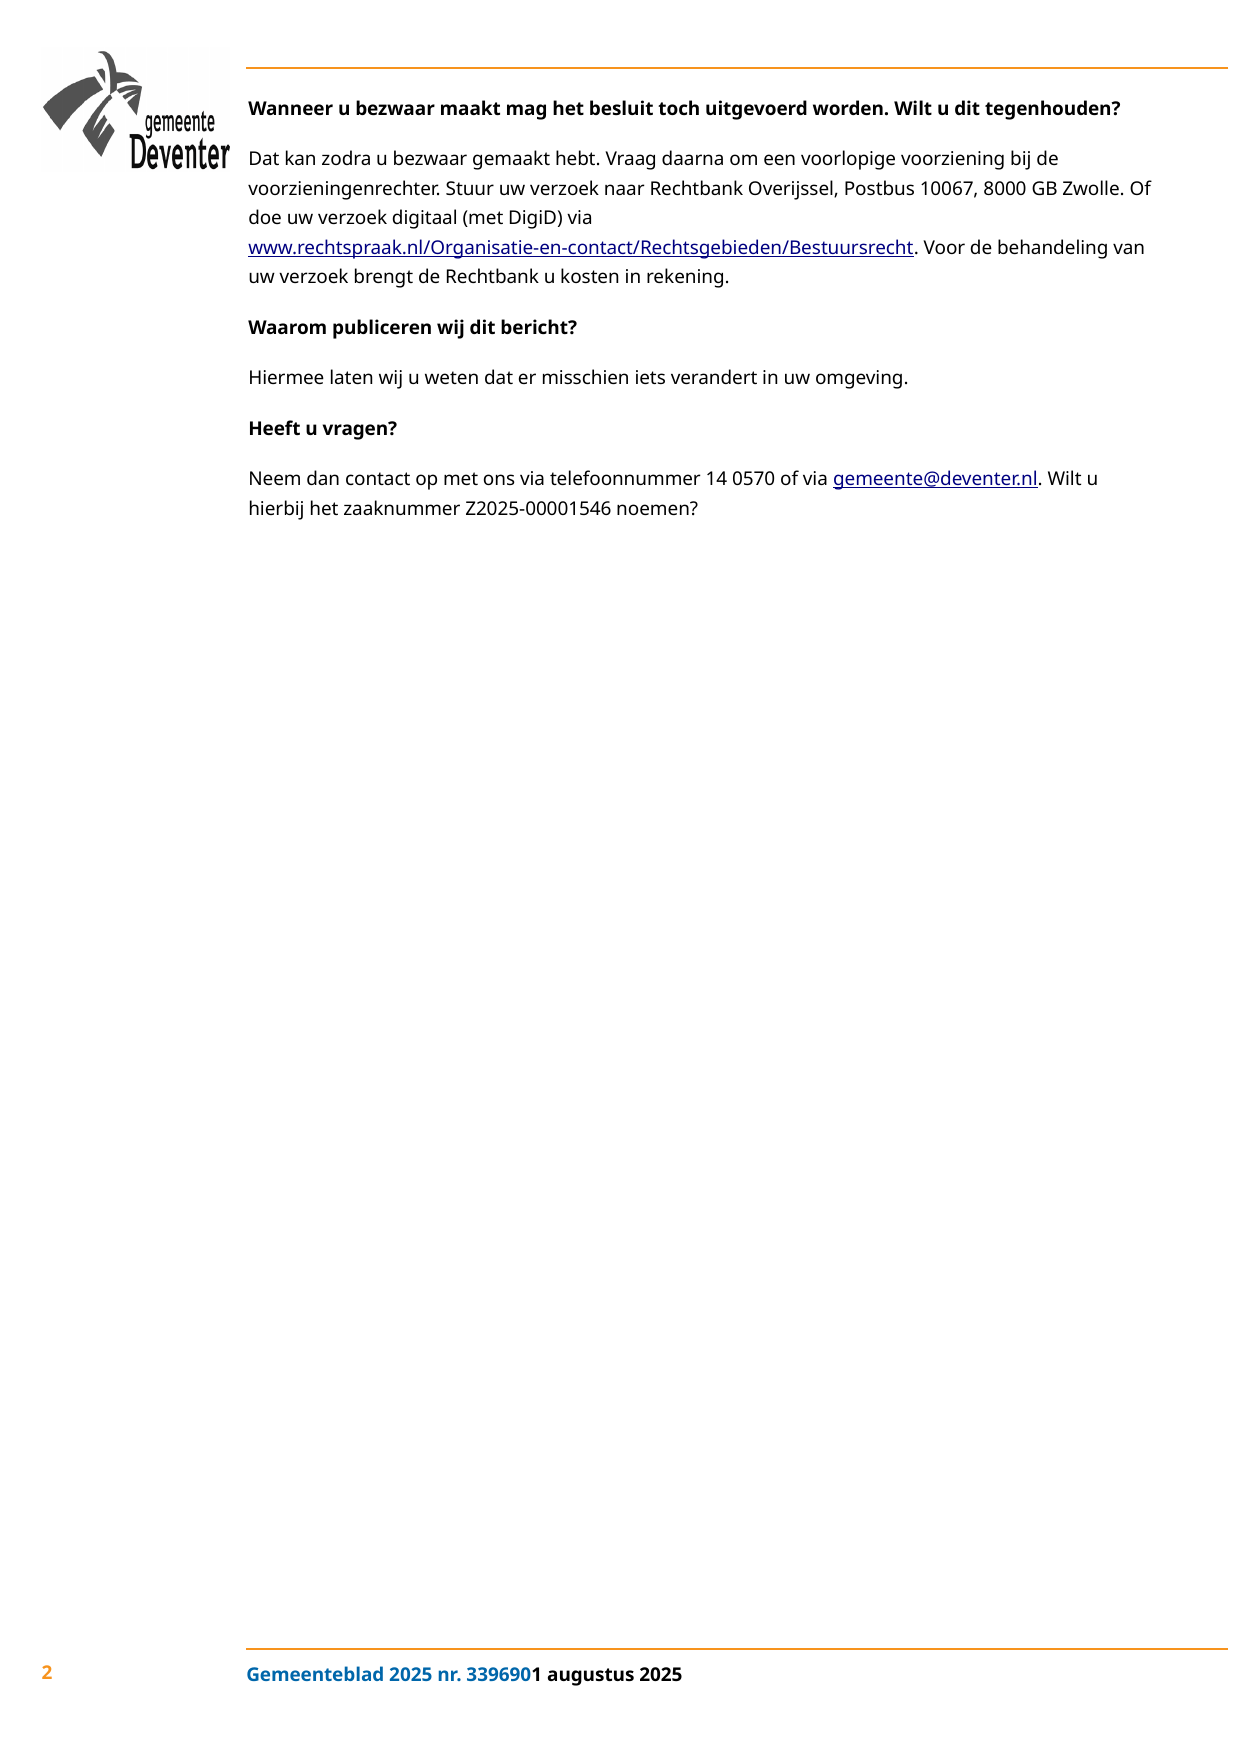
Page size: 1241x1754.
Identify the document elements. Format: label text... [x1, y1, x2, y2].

text Dat kan zodra u bezwaar gemaakt hebt. Vraag daarna om een voorlopige voorziening bij de voorzieningenrechter. Stuur uw verzoek naar Rechtbank Overijssel, Postbus 10067, 8000 GB Zwolle. Of doe uw verzoek digitaal (met DigiD) via www.rechtspraak.nl/Organisatie-en-contact/Rechtsgebieden/Bestuursrecht. Voor de behandeling van uw verzoek brengt de Rechtbank u kosten in rekening. [248, 145, 1152, 289]
text Hiermee laten wij u weten dat er misschien iets verandert in uw omgeving. [248, 364, 1152, 390]
text Waarom publiceren wij dit bericht? [248, 314, 1152, 340]
picture [41, 47, 231, 172]
text Wanneer u bezwaar maakt mag het besluit toch uitgevoerd worden. Wilt u dit tegenhouden? [248, 95, 1152, 121]
text Heeft u vragen? [248, 415, 1152, 441]
text Neem dan contact op met ons via telefoonnummer 14 0570 of via gemeente@deventer.nl. Wilt u hierbij het zaaknummer Z2025-00001546 noemen? [248, 465, 1152, 521]
